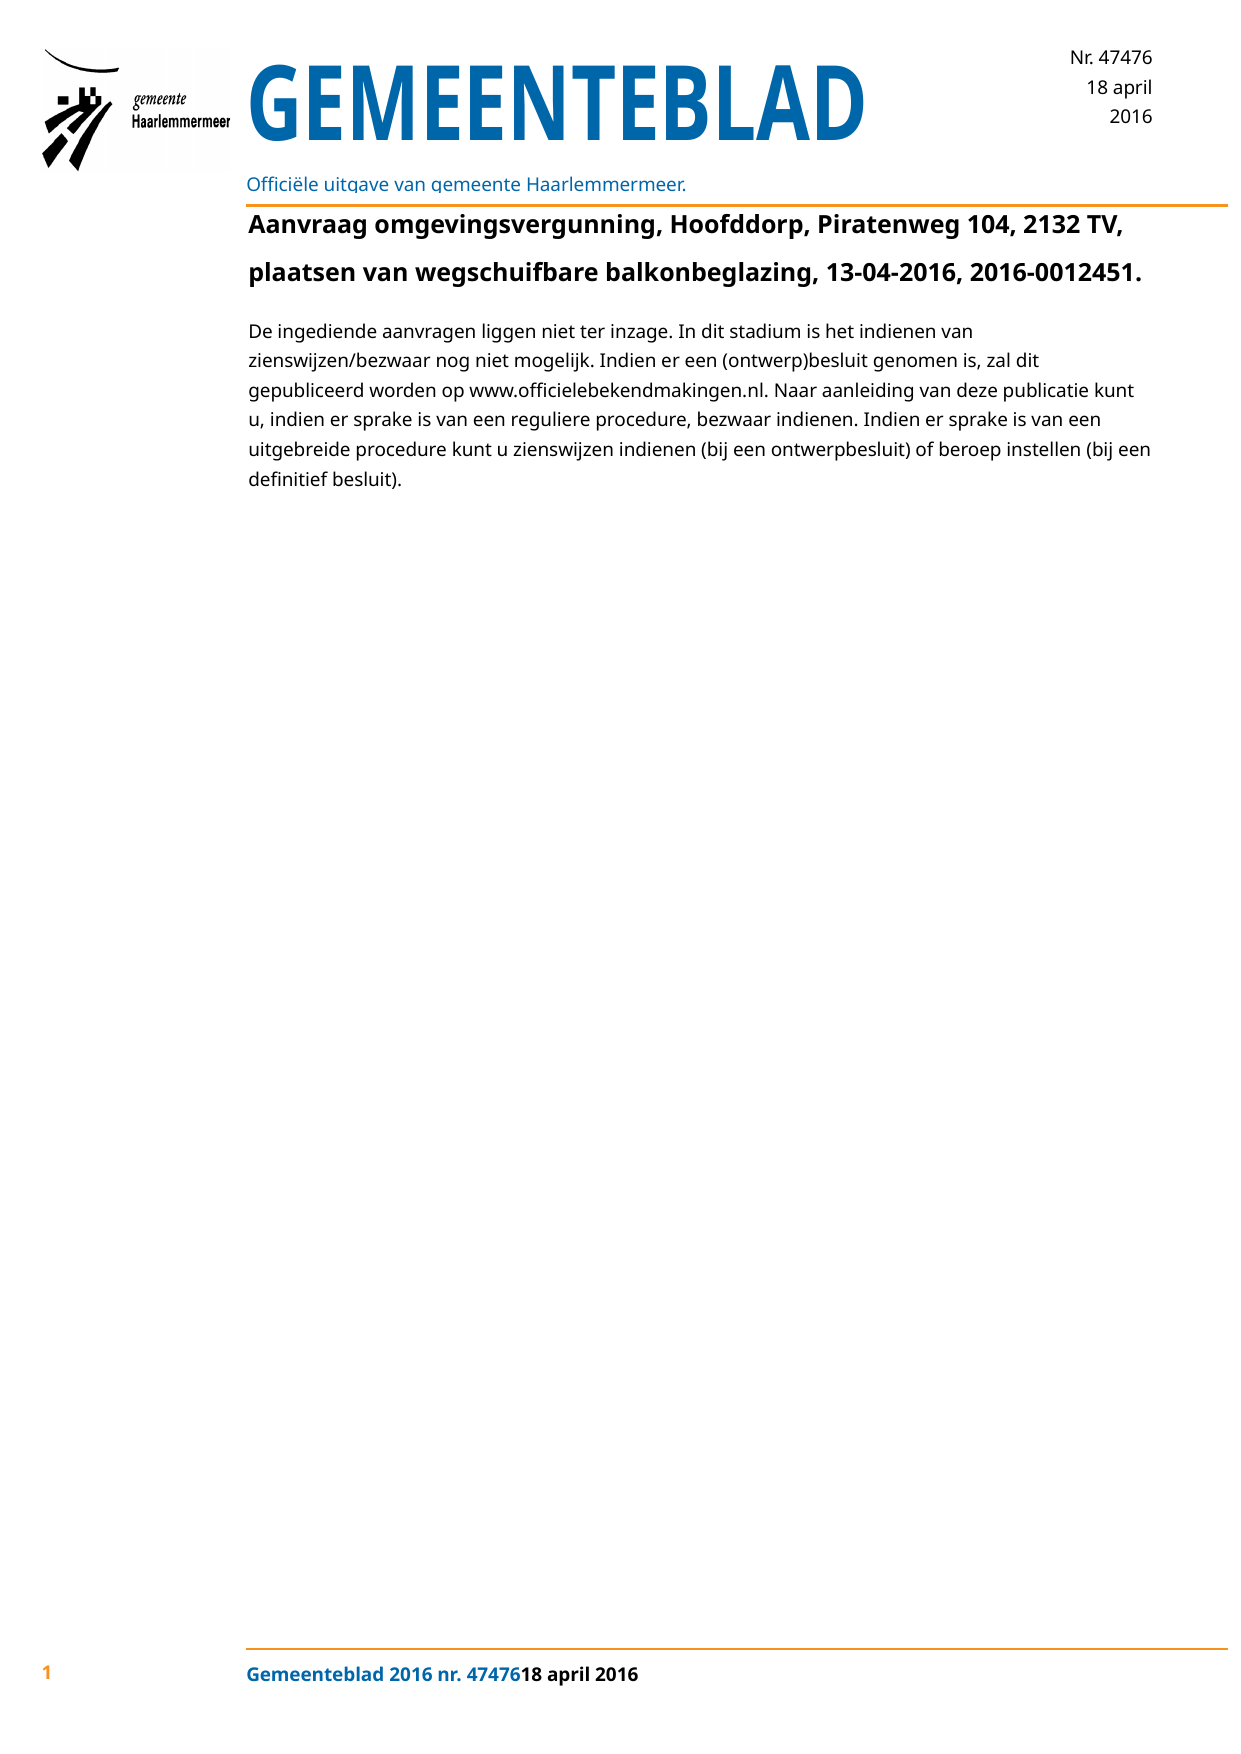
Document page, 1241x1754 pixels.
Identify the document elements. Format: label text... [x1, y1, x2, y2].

text De ingediende aanvragen liggen niet ter inzage. In dit stadium is het indienen van zienswijzen/bezwaar nog niet mogelijk. Indien er een (ontwerp)besluit genomen is, zal dit gepubliceerd worden op www.officielebekendmakingen.nl. Naar aanleiding van deze publicatie kunt u, indien er sprake is van een reguliere procedure, bezwaar indienen. Indien er sprake is van een uitgebreide procedure kunt u zienswijzen indienen (bij een ontwerpbesluit) of beroep instellen (bij een definitief besluit). [248, 318, 1152, 492]
picture [41, 47, 231, 172]
text Aanvraag omgevingsvergunning, Hoofddorp, Piratenweg 104, 2132 TV, plaatsen van wegschuifbare balkonbeglazing, 13-04-2016, 2016-0012451. [248, 207, 1152, 288]
